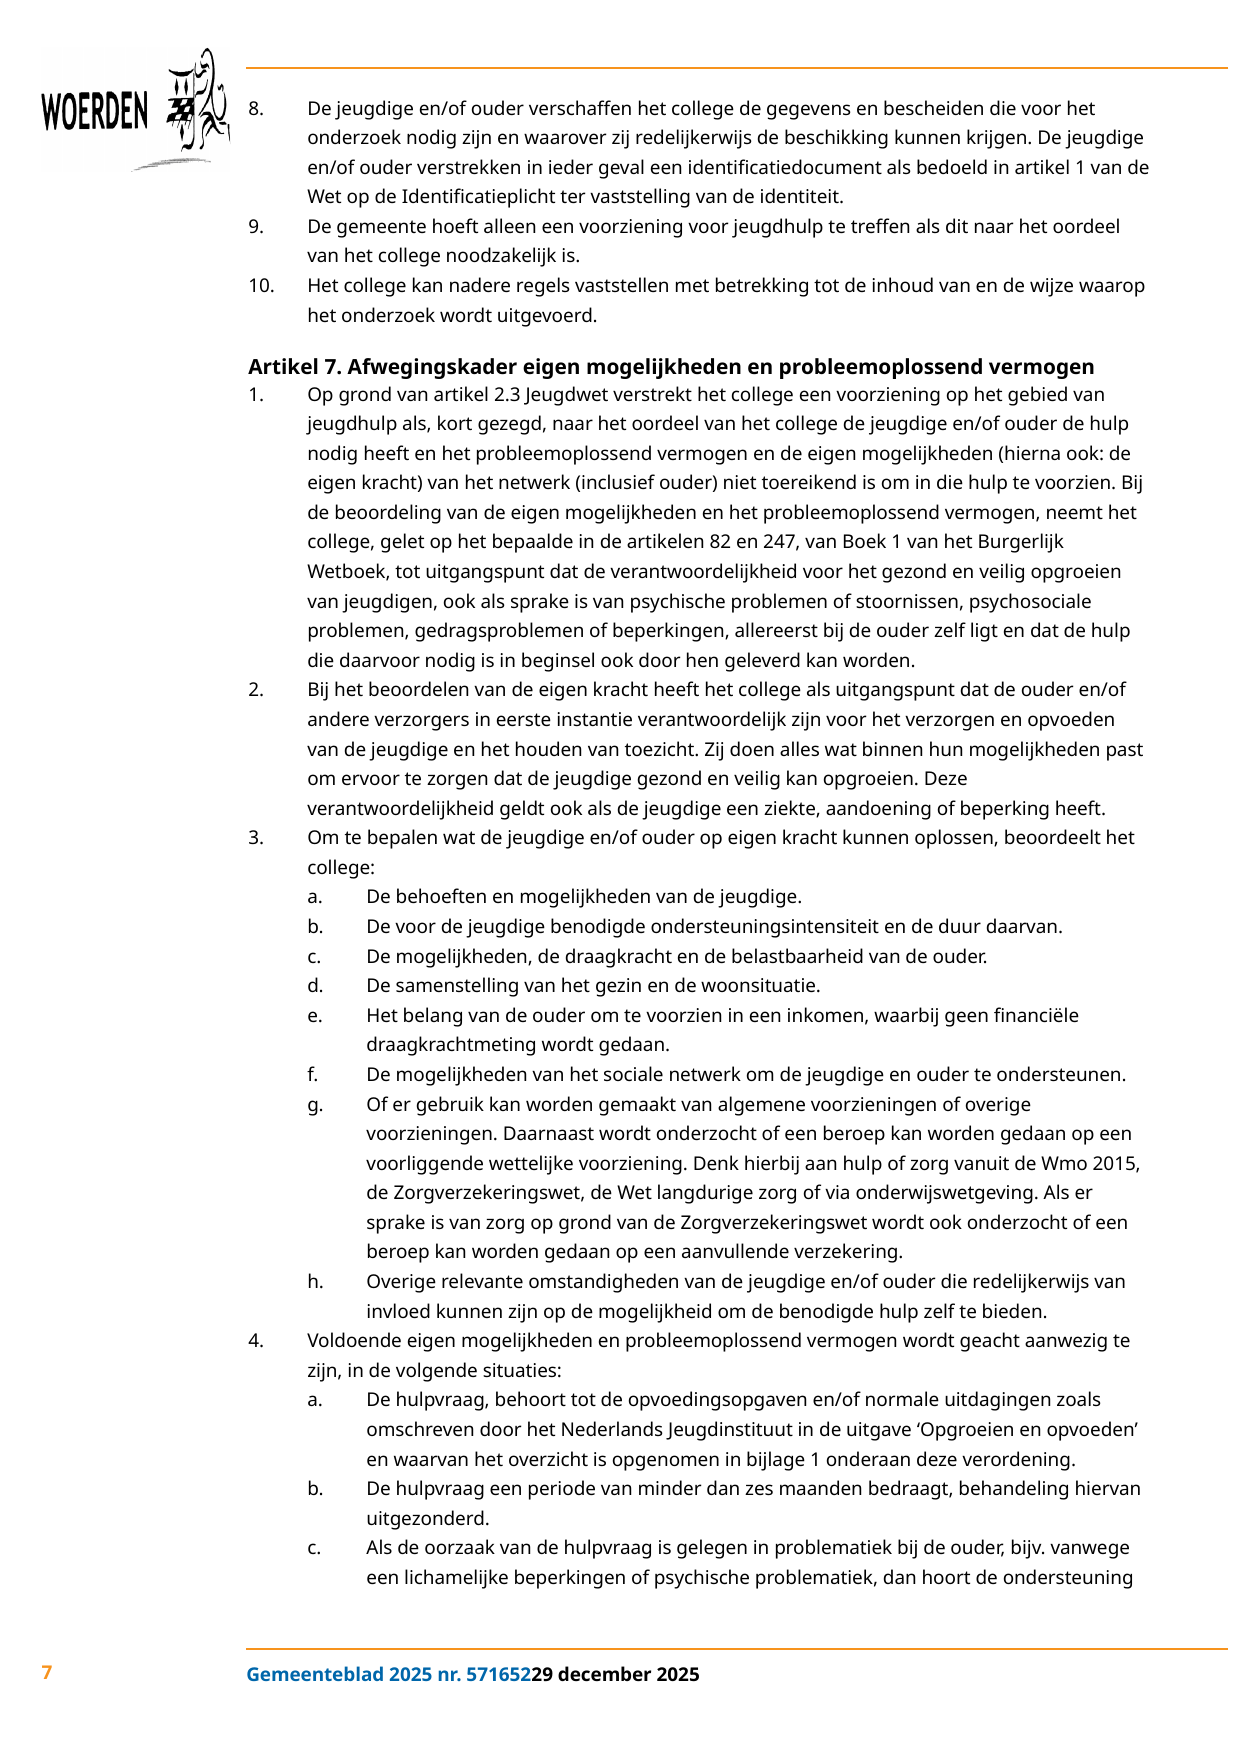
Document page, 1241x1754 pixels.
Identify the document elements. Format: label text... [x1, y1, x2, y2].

list De voor de jeugdige benodigde ondersteuningsintensiteit en de duur daarvan. [307, 913, 1152, 939]
list De samenstelling van het gezin en de woonsituatie. [307, 972, 1152, 998]
list De gemeente hoeft alleen een voorziening voor jeugdhulp te treffen als dit naar het oordeel van het college noodzakelijk is. [248, 213, 1152, 268]
list De mogelijkheden, de draagkracht en de belastbaarheid van de ouder. [307, 943, 1152, 968]
text Artikel 7. Afwegingskader eigen mogelijkheden en probleemoplossend vermogen [248, 352, 1152, 381]
list Bij het beoordelen van de eigen kracht heeft het college als uitgangspunt dat de ouder en/of andere verzorgers in eerste instantie verantwoordelijk zijn voor het verzorgen en opvoeden van de jeugdige en het houden van toezicht. Zij doen alles wat binnen hun mogelijkheden past om ervoor te zorgen dat de jeugdige gezond en veilig kan opgroeien. Deze verantwoordelijkheid geldt ook als de jeugdige een ziekte, aandoening of beperking heeft. [248, 677, 1152, 821]
list Het college kan nadere regels vaststellen met betrekking tot de inhoud van en de wijze waarop het onderzoek wordt uitgevoerd. [248, 272, 1152, 328]
list Overige relevante omstandigheden van de jeugdige en/of ouder die redelijkerwijs van invloed kunnen zijn op de mogelijkheid om de benodigde hulp zelf te bieden. [307, 1268, 1152, 1323]
list De hulpvraag, behoort tot de opvoedingsopgaven en/of normale uitdagingen zoals omschreven door het Nederlands Jeugdinstituut in de uitgave ‘Opgroeien en opvoeden’ en waarvan het overzicht is opgenomen in bijlage 1 onderaan deze verordening. [307, 1387, 1152, 1471]
list Voldoende eigen mogelijkheden en probleemoplossend vermogen wordt geacht aanwezig te zijn, in de volgende situaties: [248, 1327, 1152, 1383]
list Als de oorzaak van de hulpvraag is gelegen in problematiek bij de ouder, bijv. vanwege een lichamelijke beperkingen of psychische problematiek, dan hoort de ondersteuning [307, 1534, 1152, 1590]
picture [41, 47, 231, 172]
list Op grond van artikel 2.3 Jeugdwet verstrekt het college een voorziening op het gebied van jeugdhulp als, kort gezegd, naar het oordeel van het college de jeugdige en/of ouder de hulp nodig heeft en het probleemoplossend vermogen en de eigen mogelijkheden (hierna ook: de eigen kracht) van het netwerk (inclusief ouder) niet toereikend is om in die hulp te voorzien. Bij de beoordeling van de eigen mogelijkheden en het probleemoplossend vermogen, neemt het college, gelet op het bepaalde in de artikelen 82 en 247, van Boek 1 van het Burgerlijk Wetboek, tot uitgangspunt dat de verantwoordelijkheid voor het gezond en veilig opgroeien van jeugdigen, ook als sprake is van psychische problemen of stoornissen, psychosociale problemen, gedragsproblemen of beperkingen, allereerst bij de ouder zelf ligt en dat de hulp die daarvoor nodig is in beginsel ook door hen geleverd kan worden. [248, 381, 1152, 673]
list Het belang van de ouder om te voorzien in een inkomen, waarbij geen financiële draagkrachtmeting wordt gedaan. [307, 1002, 1152, 1057]
list De behoeften en mogelijkheden van de jeugdige. [307, 884, 1152, 909]
list De mogelijkheden van het sociale netwerk om de jeugdige en ouder te ondersteunen. [307, 1061, 1152, 1087]
list Om te bepalen wat de jeugdige en/of ouder op eigen kracht kunnen oplossen, beoordeelt het college: [248, 824, 1152, 880]
list Of er gebruik kan worden gemaakt van algemene voorzieningen of overige voorzieningen. Daarnaast wordt onderzocht of een beroep kan worden gedaan op een voorliggende wettelijke voorziening. Denk hierbij aan hulp of zorg vanuit de Wmo 2015, de Zorgverzekeringswet, de Wet langdurige zorg of via onderwijswetgeving. Als er sprake is van zorg op grond van de Zorgverzekeringswet wordt ook onderzocht of een beroep kan worden gedaan op een aanvullende verzekering. [307, 1091, 1152, 1264]
list De hulpvraag een periode van minder dan zes maanden bedraagt, behandeling hiervan uitgezonderd. [307, 1475, 1152, 1531]
list De jeugdige en/of ouder verschaffen het college de gegevens en bescheiden die voor het onderzoek nodig zijn en waarover zij redelijkerwijs de beschikking kunnen krijgen. De jeugdige en/of ouder verstrekken in ieder geval een identificatiedocument als bedoeld in artikel 1 van de Wet op de Identificatieplicht ter vaststelling van de identiteit. [248, 95, 1152, 209]
